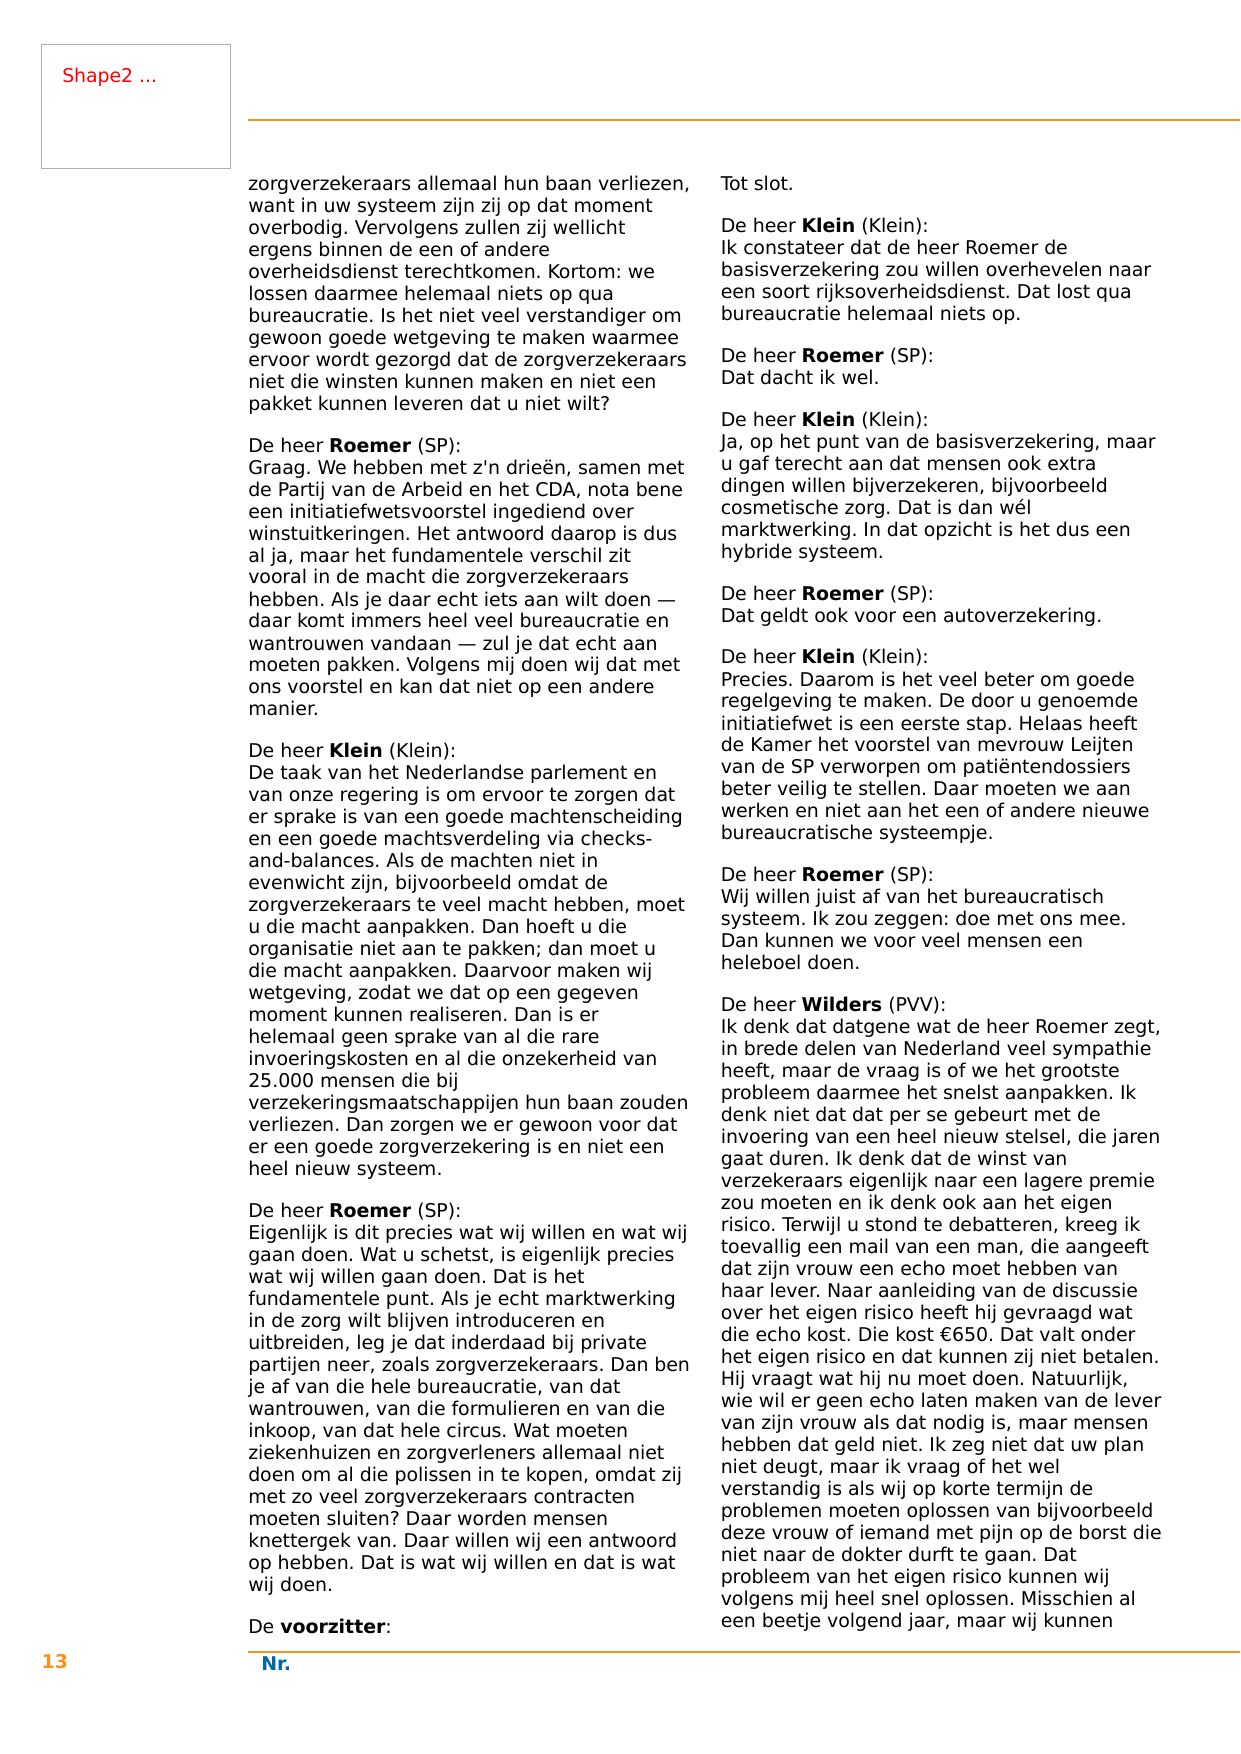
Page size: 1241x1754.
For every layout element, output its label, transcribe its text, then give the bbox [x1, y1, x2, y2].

text De taak van het Nederlandse parlement en van onze regering is om ervoor te zorgen dat er sprake is van een goede machtenscheiding en een goede machtsverdeling via checks-and-balances. Als de machten niet in evenwicht zijn, bijvoorbeeld omdat de zorgverzekeraars te veel macht hebben, moet u die macht aanpakken. Dan hoeft u die organisatie niet aan te pakken; dan moet u die macht aanpakken. Daarvoor maken wij wetgeving, zodat we dat op een gegeven moment kunnen realiseren. Dan is er helemaal geen sprake van al die rare invoeringskosten en al die onzekerheid van 25.000 mensen die bij verzekeringsmaatschappijen hun baan zouden verliezen. Dan zorgen we er gewoon voor dat er een goede zorgverzekering is en niet een heel nieuw systeem. [248, 762, 691, 1180]
text Wij willen juist af van het bureaucratisch systeem. Ik zou zeggen: doe met ons mee. Dan kunnen we voor veel mensen een heleboel doen. [721, 886, 1163, 974]
text De heer Roemer (SP): [721, 582, 1163, 604]
text zorgverzekeraars allemaal hun baan verliezen, want in uw systeem zijn zij op dat moment overbodig. Vervolgens zullen zij wellicht ergens binnen de een of andere overheidsdienst terechtkomen. Kortom: we lossen daarmee helemaal niets op qua bureaucratie. Is het niet veel verstandiger om gewoon goede wetgeving te maken waarmee ervoor wordt gezorgd dat de zorgverzekeraars niet die winsten kunnen maken en niet een pakket kunnen leveren dat u niet wilt? [248, 173, 691, 414]
text De heer Roemer (SP): [248, 434, 691, 457]
text De heer Roemer (SP): [248, 1200, 691, 1222]
text Ja, op het punt van de basisverzekering, maar u gaf terecht aan dat mensen ook extra dingen willen bijverzekeren, bijvoorbeeld cosmetische zorg. Dat is dan wél marktwerking. In dat opzicht is het dus een hybride systeem. [721, 431, 1163, 562]
text De heer Klein (Klein): [721, 215, 1163, 237]
text Graag. We hebben met z'n drieën, samen met de Partij van de Arbeid en het CDA, nota bene een initiatiefwetsvoorstel ingediend over winstuitkeringen. Het antwoord daarop is dus al ja, maar het fundamentele verschil zit vooral in de macht die zorgverzekeraars hebben. Als je daar echt iets aan wilt doen — daar komt immers heel veel bureaucratie en wantrouwen vandaan — zul je dat echt aan moeten pakken. Volgens mij doen wij dat met ons voorstel en kan dat niet op een andere manier. [248, 457, 691, 720]
text De heer Roemer (SP): [721, 345, 1163, 367]
text De heer Wilders (PVV): [721, 994, 1163, 1016]
text Precies. Daarom is het veel beter om goede regelgeving te maken. De door u genoemde initiatiefwet is een eerste stap. Helaas heeft de Kamer het voorstel van mevrouw Leijten van de SP verworpen om patiëntendossiers beter veilig te stellen. Daar moeten we aan werken en niet aan het een of andere nieuwe bureaucratische systeempje. [721, 668, 1163, 844]
text Dat geldt ook voor een autoverzekering. [721, 604, 1163, 626]
text Ik denk dat datgene wat de heer Roemer zegt, in brede delen van Nederland veel sympathie heeft, maar de vraag is of we het grootste probleem daarmee het snelst aanpakken. Ik denk niet dat dat per se gebeurt met de invoering van een heel nieuw stelsel, die jaren gaat duren. Ik denk dat de winst van verzekeraars eigenlijk naar een lagere premie zou moeten en ik denk ook aan het eigen risico. Terwijl u stond te debatteren, kreeg ik toevallig een mail van een man, die aangeeft dat zijn vrouw een echo moet hebben van haar lever. Naar aanleiding van de discussie over het eigen risico heeft hij gevraagd wat die echo kost. Die kost €650. Dat valt onder het eigen risico en dat kunnen zij niet betalen. Hij vraagt wat hij nu moet doen. Natuurlijk, wie wil er geen echo laten maken van de lever van zijn vrouw als dat nodig is, maar mensen hebben dat geld niet. Ik zeg niet dat uw plan niet deugt, maar ik vraag of het wel verstandig is als wij op korte termijn de problemen moeten oplossen van bijvoorbeeld deze vrouw of iemand met pijn op de borst die niet naar de dokter durft te gaan. Dat probleem van het eigen risico kunnen wij volgens mij heel snel oplossen. Misschien al een beetje volgend jaar, maar wij kunnen [721, 1016, 1163, 1632]
text Ik constateer dat de heer Roemer de basisverzekering zou willen overhevelen naar een soort rijksoverheidsdienst. Dat lost qua bureaucratie helemaal niets op. [721, 237, 1163, 325]
text Dat dacht ik wel. [721, 367, 1163, 389]
text De heer Klein (Klein): [721, 646, 1163, 668]
text De voorzitter: [248, 1616, 691, 1637]
text De heer Roemer (SP): [721, 864, 1163, 886]
text De heer Klein (Klein): [248, 740, 691, 762]
text De heer Klein (Klein): [721, 409, 1163, 431]
text Tot slot. [721, 173, 1163, 195]
text Eigenlijk is dit precies wat wij willen en wat wij gaan doen. Wat u schetst, is eigenlijk precies wat wij willen gaan doen. Dat is het fundamentele punt. Als je echt marktwerking in de zorg wilt blijven introduceren en uitbreiden, leg je dat inderdaad bij private partijen neer, zoals zorgverzekeraars. Dan ben je af van die hele bureaucratie, van dat wantrouwen, van die formulieren en van die inkoop, van dat hele circus. Wat moeten ziekenhuizen en zorgverleners allemaal niet doen om al die polissen in te kopen, omdat zij met zo veel zorgverzekeraars contracten moeten sluiten? Daar worden mensen knettergek van. Daar willen wij een antwoord op hebben. Dat is wat wij willen en dat is wat wij doen. [248, 1222, 691, 1596]
